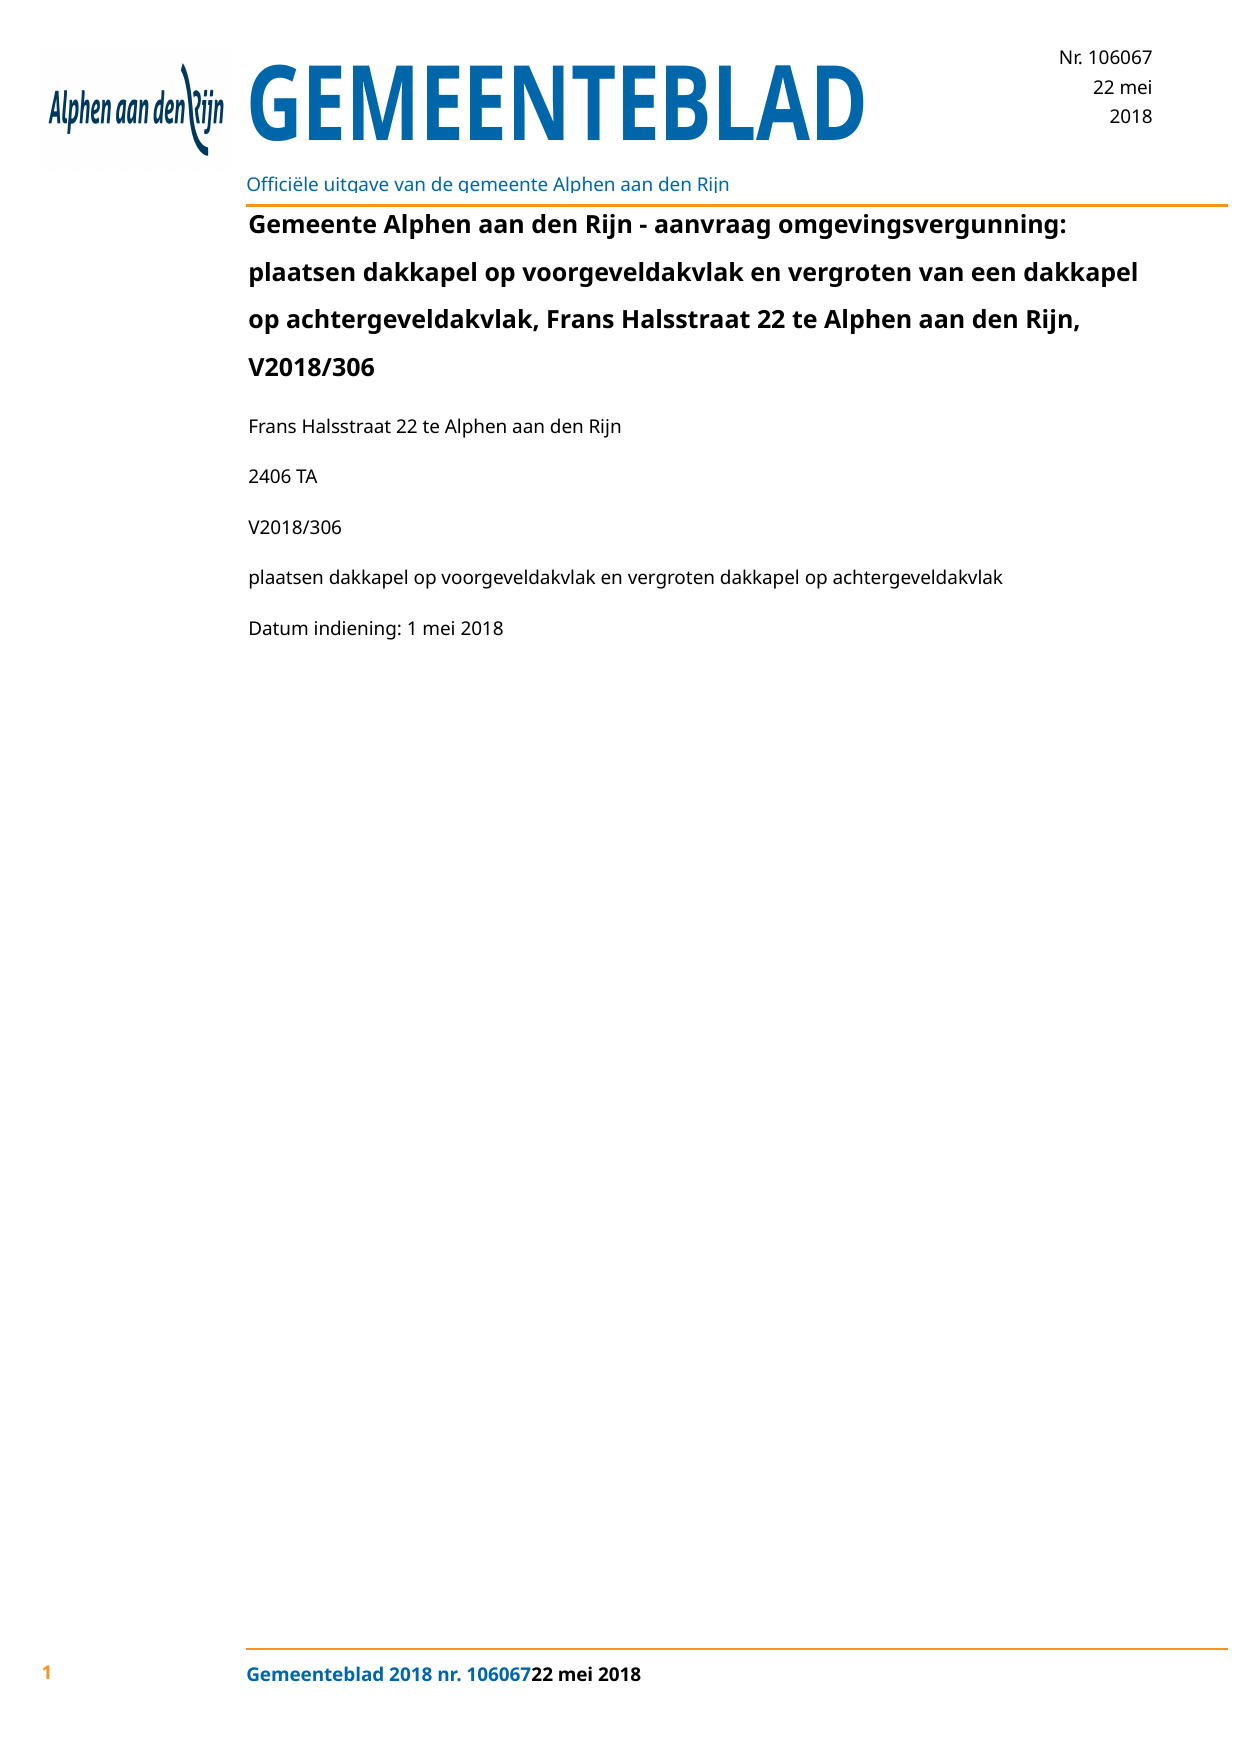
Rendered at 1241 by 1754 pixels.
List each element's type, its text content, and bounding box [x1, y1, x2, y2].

text 2406 TA [248, 463, 1152, 489]
text Datum indiening: 1 mei 2018 [248, 615, 1152, 641]
text Gemeente Alphen aan den Rijn - aanvraag omgevingsvergunning: plaatsen dakkapel op voorgeveldakvlak en vergroten van een dakkapel op achtergeveldakvlak, Frans Halsstraat 22 te Alphen aan den Rijn, V2018/306 [248, 207, 1152, 384]
text Frans Halsstraat 22 te Alphen aan den Rijn [248, 413, 1152, 439]
text plaatsen dakkapel op voorgeveldakvlak en vergroten dakkapel op achtergeveldakvlak [248, 564, 1152, 590]
picture [41, 47, 231, 172]
text V2018/306 [248, 514, 1152, 540]
